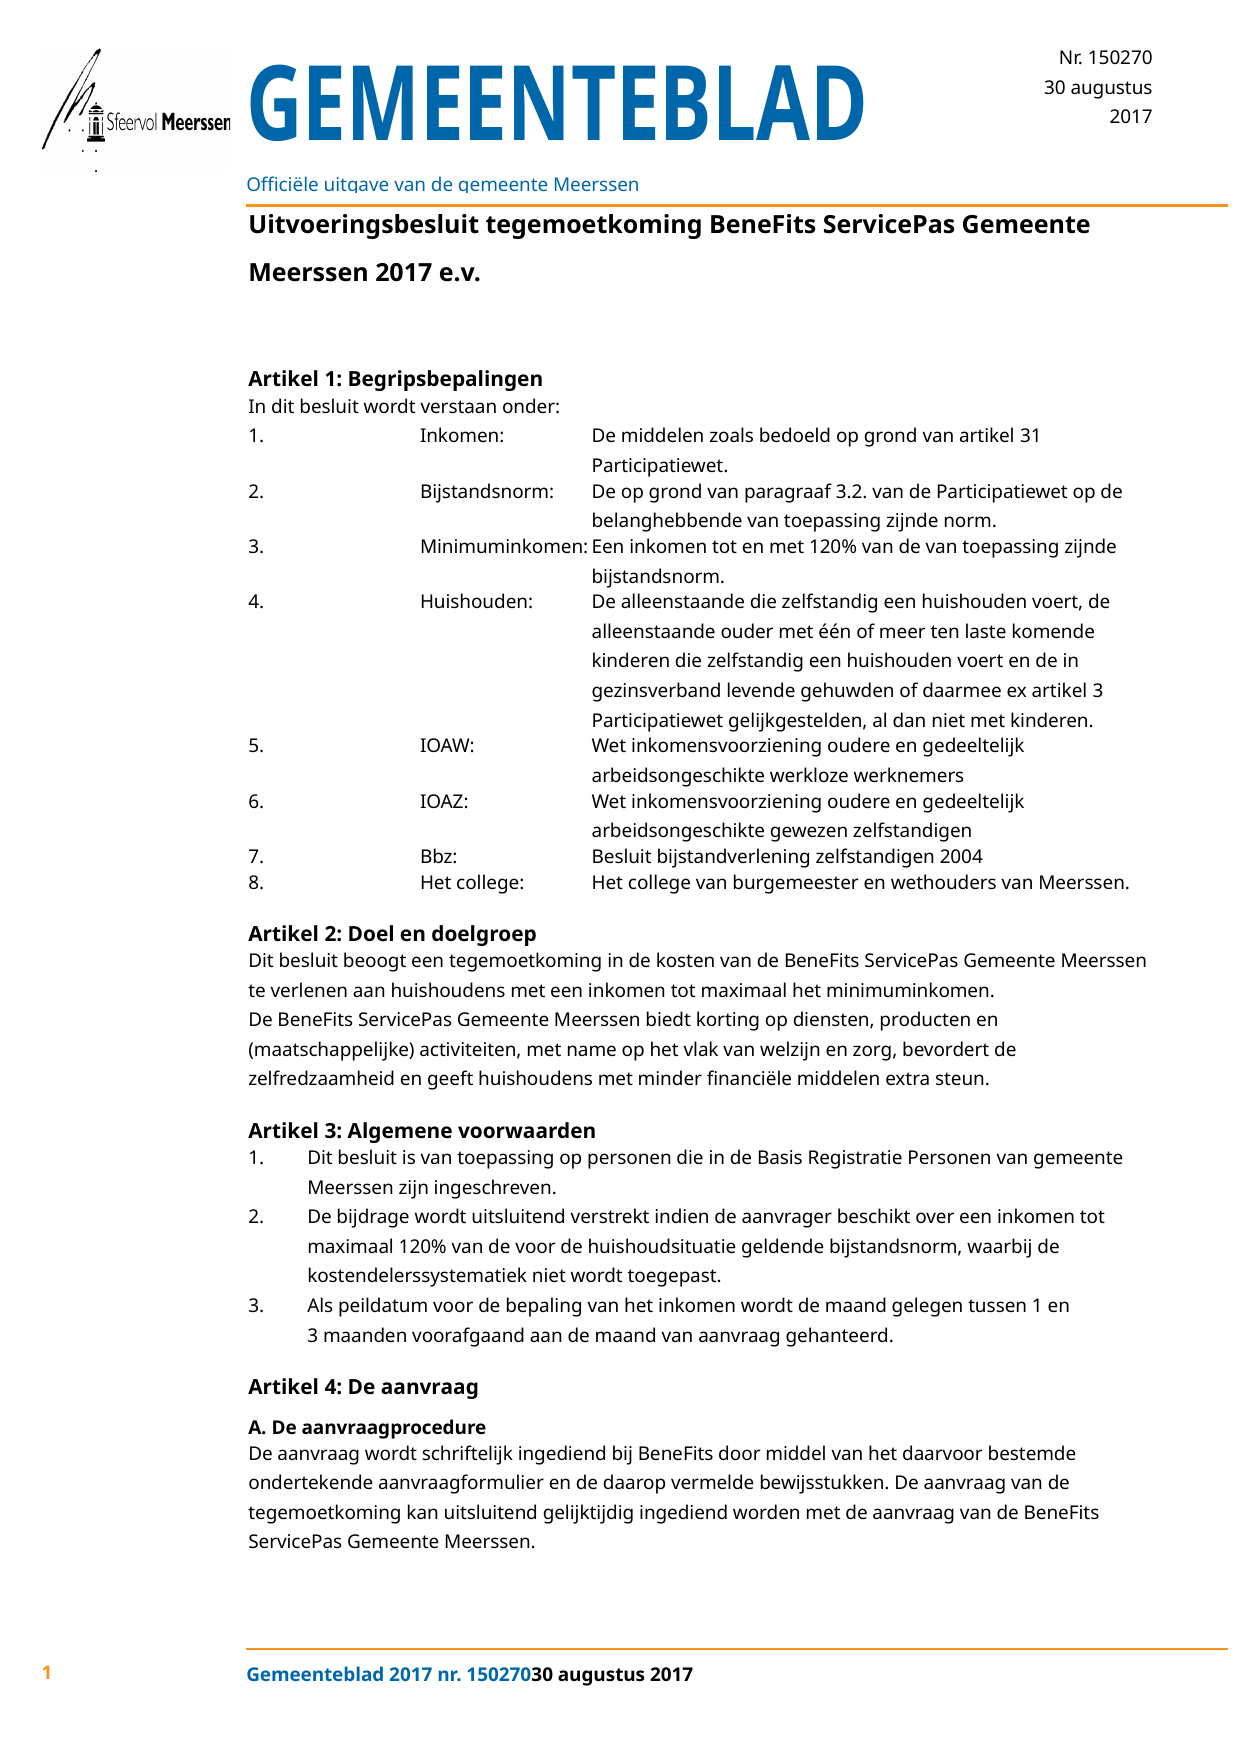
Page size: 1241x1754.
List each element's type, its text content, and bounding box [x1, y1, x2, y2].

table_cell Het college van burgemeester en wethouders van Meerssen. [591, 869, 1152, 895]
table_header 1. [248, 423, 420, 478]
table_header De middelen zoals bedoeld op grond van artikel 31 Participatiewet. [591, 423, 1152, 478]
table_cell 8. [248, 869, 420, 895]
table_cell Het college: [420, 869, 591, 895]
text Artikel 4: De aanvraag [248, 1372, 1152, 1401]
table_cell 7. [248, 843, 420, 869]
table_cell Bijstandsnorm: [420, 478, 591, 533]
table_cell Besluit bijstandverlening zelfstandigen 2004 [591, 843, 1152, 869]
text In dit besluit wordt verstaan onder: [248, 393, 1152, 419]
text Artikel 1: Begripsbepalingen [248, 364, 1152, 393]
table_cell 2. [248, 478, 420, 533]
table_cell Wet inkomensvoorziening oudere en gedeeltelijk arbeidsongeschikte gewezen zelfstandigen [591, 788, 1152, 843]
table_cell 6. [248, 788, 420, 843]
list Dit besluit is van toepassing op personen die in de Basis Registratie Personen van gemeente Meerssen zijn ingeschreven. [248, 1144, 1152, 1200]
table_cell De op grond van paragraaf 3.2. van de Participatiewet op de belanghebbende van toepassing zijnde norm. [591, 478, 1152, 533]
table_cell Een inkomen tot en met 120% van de van toepassing zijnde bijstandsnorm. [591, 533, 1152, 588]
text Uitvoeringsbesluit tegemoetkoming BeneFits ServicePas Gemeente Meerssen 2017 e.v. [248, 207, 1152, 288]
table_cell De alleenstaande die zelfstandig een huishouden voert, de alleenstaande ouder met één of meer ten laste komende kinderen die zelfstandig een huishouden voert en de in gezinsverband levende gehuwden of daarmee ex artikel 3 Participatiewet gelijkgestelden, al dan niet met kinderen. [591, 589, 1152, 733]
picture [41, 47, 231, 172]
table_cell Wet inkomensvoorziening oudere en gedeeltelijk arbeidsongeschikte werkloze werknemers [591, 733, 1152, 788]
list Als peildatum voor de bepaling van het inkomen wordt de maand gelegen tussen 1 en 3 maanden voorafgaand aan de maand van aanvraag gehanteerd. [248, 1292, 1152, 1348]
text De aanvraag wordt schriftelijk ingediend bij BeneFits door middel van het daarvoor bestemde ondertekende aanvraagformulier en de daarop vermelde bewijsstukken. De aanvraag van de tegemoetkoming kan uitsluitend gelijktijdig ingediend worden met de aanvraag van de BeneFits ServicePas Gemeente Meerssen. [248, 1440, 1152, 1554]
table_cell Minimuminkomen: [420, 533, 591, 588]
table_cell 4. [248, 589, 420, 733]
table_cell IOAW: [420, 733, 591, 788]
table_cell IOAZ: [420, 788, 591, 843]
table_cell Huishouden: [420, 589, 591, 733]
text De BeneFits ServicePas Gemeente Meerssen biedt korting op diensten, producten en (maatschappelijke) activiteiten, met name op het vlak van welzijn en zorg, bevordert de zelfredzaamheid en geeft huishoudens met minder financiële middelen extra steun. [248, 1006, 1152, 1091]
table_cell 3. [248, 533, 420, 588]
table_cell Bbz: [420, 843, 591, 869]
table_cell 5. [248, 733, 420, 788]
table_header Inkomen: [420, 423, 591, 478]
text Artikel 2: Doel en doelgroep [248, 919, 1152, 947]
list De bijdrage wordt uitsluitend verstrekt indien de aanvrager beschikt over een inkomen tot maximaal 120% van de voor de huishoudsituatie geldende bijstandsnorm, waarbij de kostendelerssystematiek niet wordt toegepast. [248, 1203, 1152, 1288]
text Dit besluit beoogt een tegemoetkoming in de kosten van de BeneFits ServicePas Gemeente Meerssen te verlenen aan huishoudens met een inkomen tot maximaal het minimuminkomen. [248, 947, 1152, 1002]
text Artikel 3: Algemene voorwaarden [248, 1116, 1152, 1144]
text A. De aanvraagprocedure [248, 1414, 1152, 1440]
